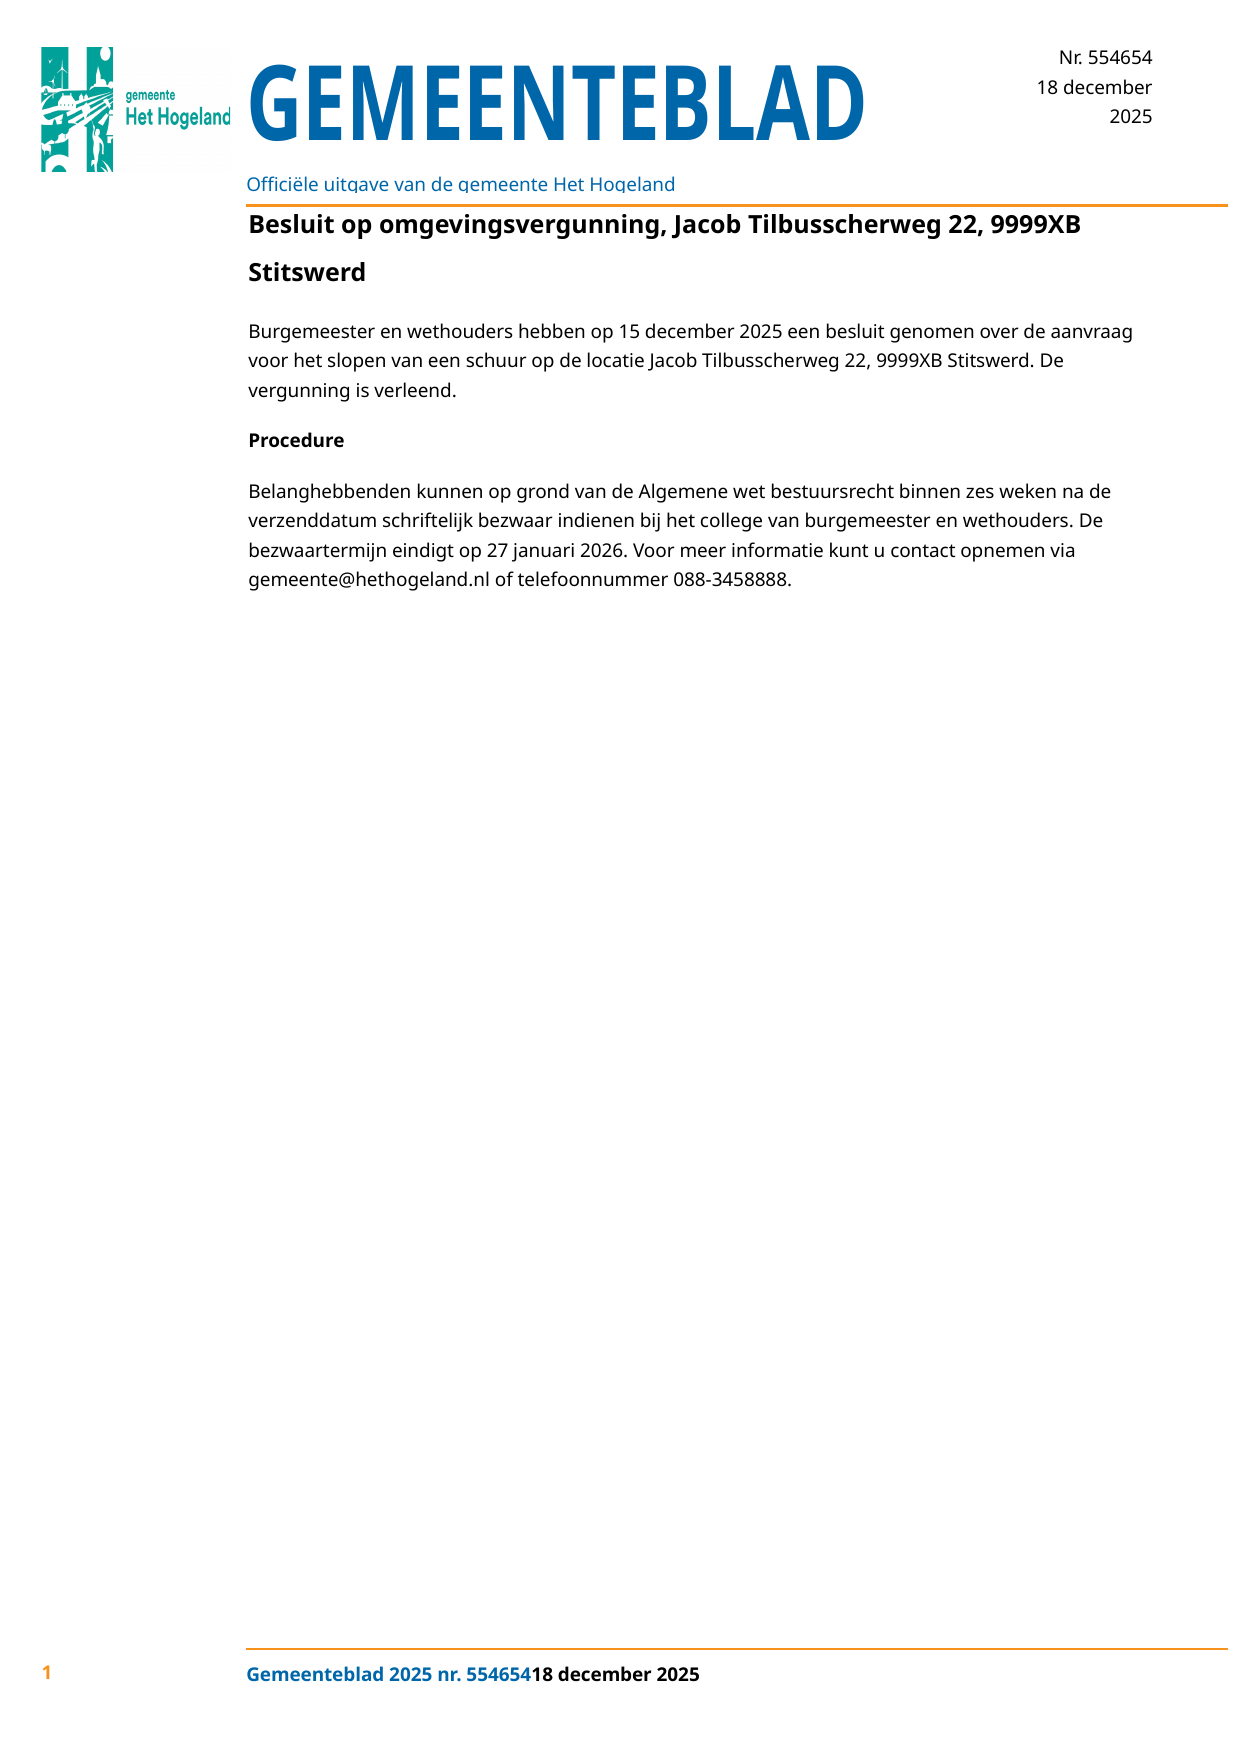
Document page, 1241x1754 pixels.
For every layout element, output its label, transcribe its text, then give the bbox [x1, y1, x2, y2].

text Burgemeester en wethouders hebben op 15 december 2025 een besluit genomen over de aanvraag voor het slopen van een schuur op de locatie Jacob Tilbusscherweg 22, 9999XB Stitswerd. De vergunning is verleend. [248, 318, 1152, 403]
text Belanghebbenden kunnen op grond van de Algemene wet bestuursrecht binnen zes weken na de verzenddatum schriftelijk bezwaar indienen bij het college van burgemeester en wethouders. De bezwaartermijn eindigt op 27 januari 2026. Voor meer informatie kunt u contact opnemen via gemeente@hethogeland.nl of telefoonnummer 088-3458888. [248, 478, 1152, 592]
picture [41, 47, 231, 172]
text Procedure [248, 427, 1152, 453]
text Besluit op omgevingsvergunning, Jacob Tilbusscherweg 22, 9999XB Stitswerd [248, 207, 1152, 288]
